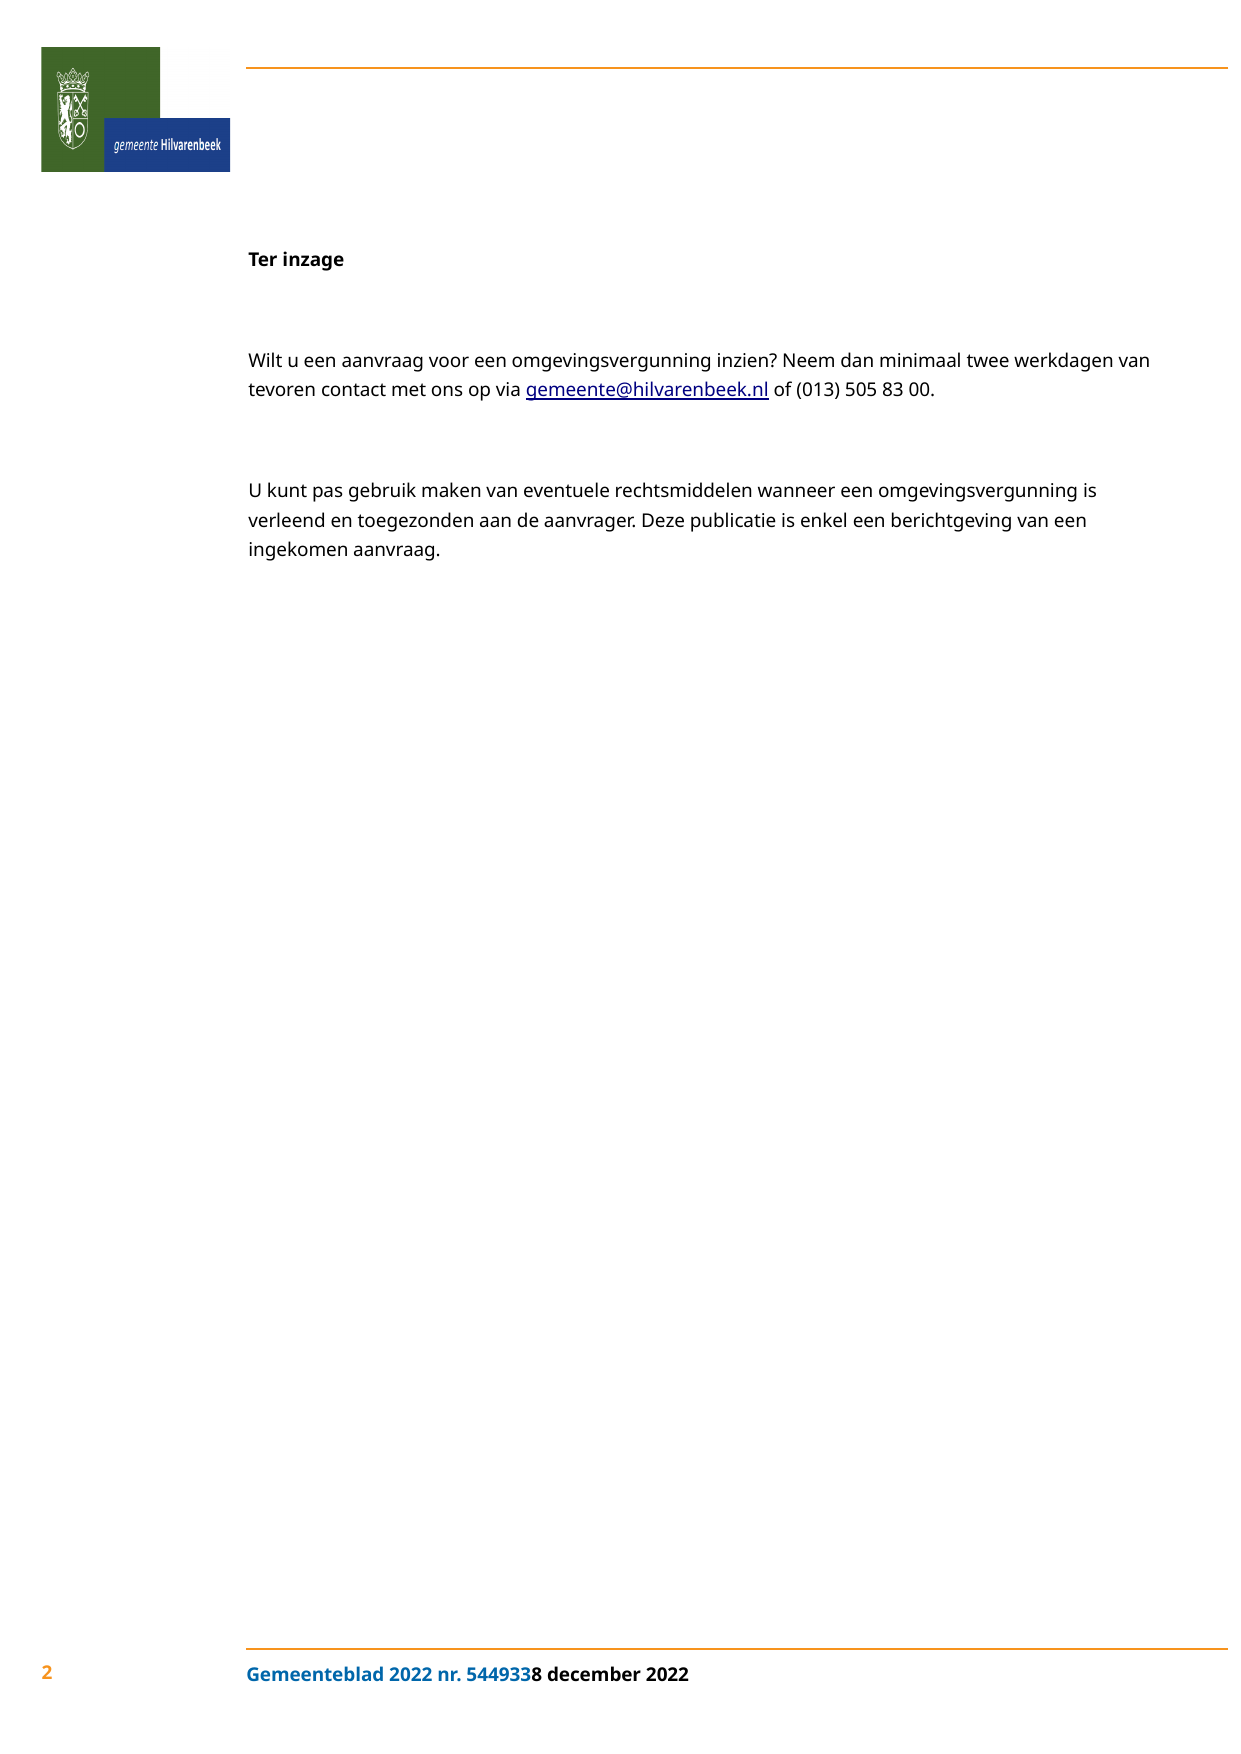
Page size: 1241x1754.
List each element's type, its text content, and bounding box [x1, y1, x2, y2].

text Ter inzage [248, 246, 1152, 272]
text U kunt pas gebruik maken van eventuele rechtsmiddelen wanneer een omgevingsvergunning is verleend en toegezonden aan de aanvrager. Deze publicatie is enkel een berichtgeving van een ingekomen aanvraag. [248, 477, 1152, 562]
picture [41, 47, 231, 172]
text Wilt u een aanvraag voor een omgevingsvergunning inzien? Neem dan minimaal twee werkdagen van tevoren contact met ons op via gemeente@hilvarenbeek.nl of (013) 505 83 00. [248, 347, 1152, 402]
